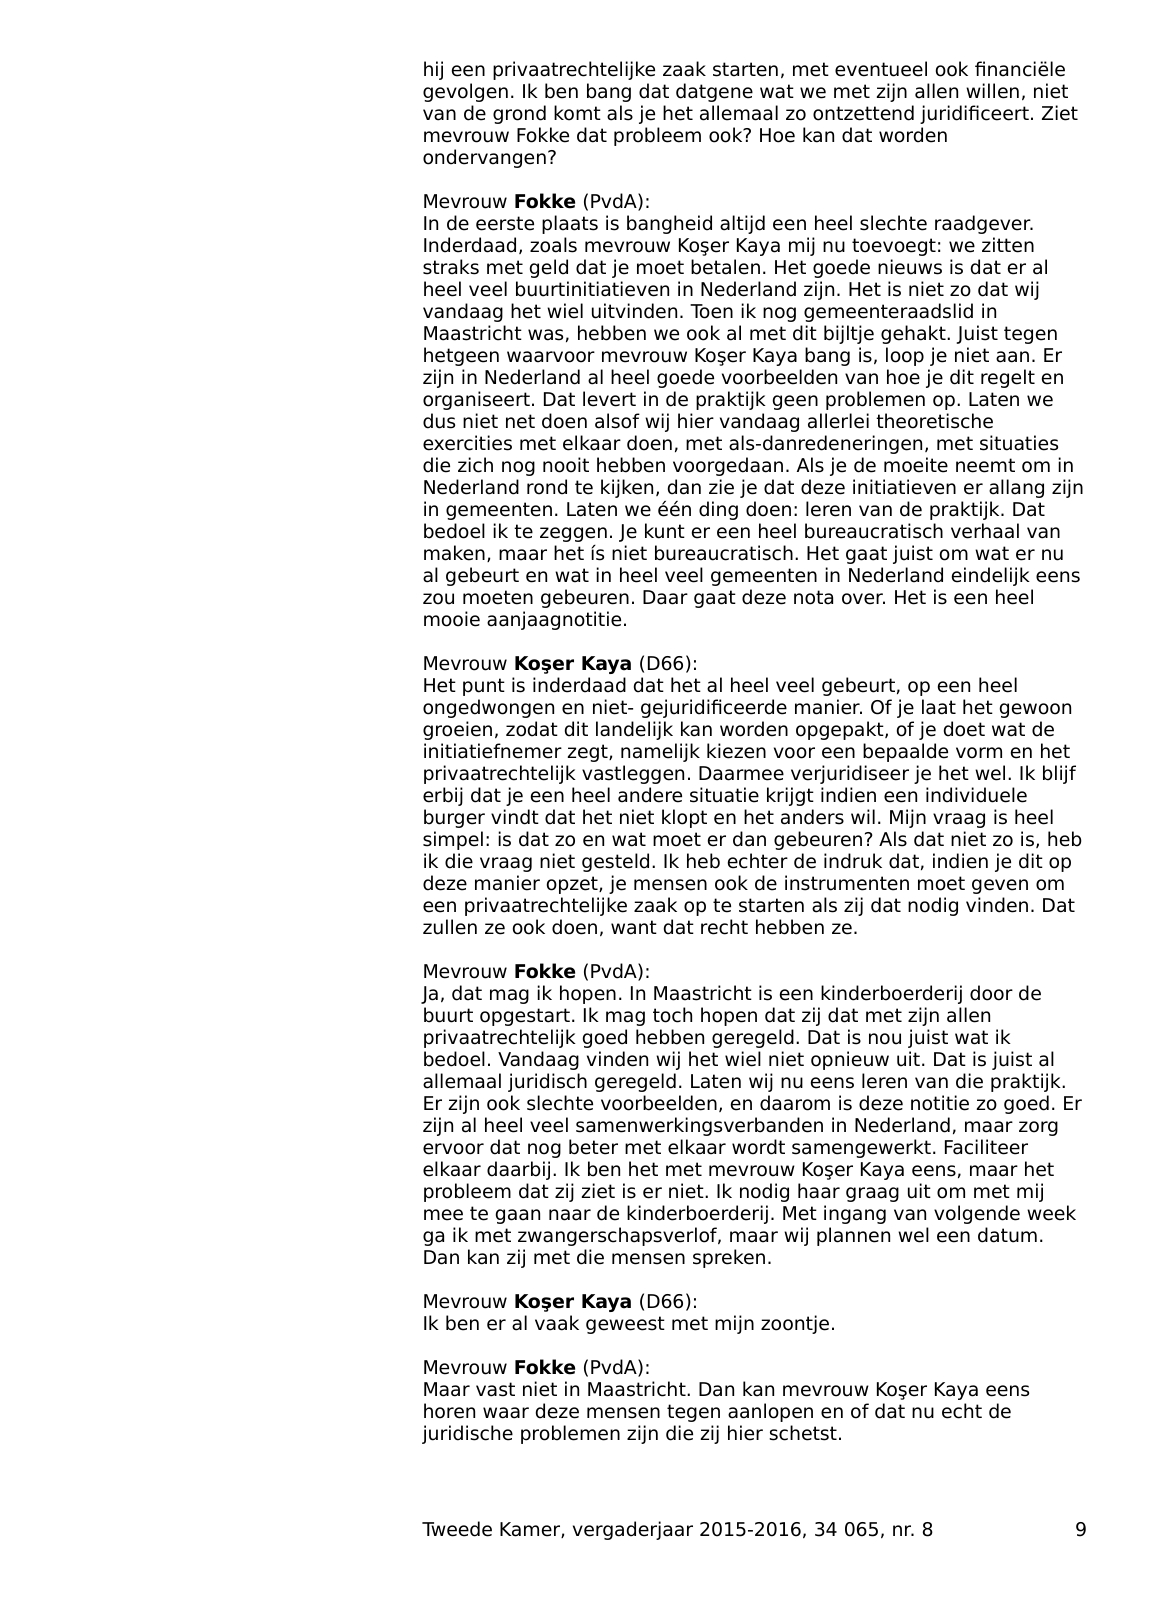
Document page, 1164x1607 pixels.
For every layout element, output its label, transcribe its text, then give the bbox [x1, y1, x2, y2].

text Maar vast niet in Maastricht. Dan kan mevrouw Koşer Kaya eens horen waar deze mensen tegen aanlopen en of dat nu echt de juridische problemen zijn die zij hier schetst. [422, 1379, 1087, 1445]
text In de eerste plaats is bangheid altijd een heel slechte raadgever. Inderdaad, zoals mevrouw Koşer Kaya mij nu toevoegt: we zitten straks met geld dat je moet betalen. Het goede nieuws is dat er al heel veel buurtinitiatieven in Nederland zijn. Het is niet zo dat wij vandaag het wiel uitvinden. Toen ik nog gemeenteraadslid in Maastricht was, hebben we ook al met dit bijltje gehakt. Juist tegen hetgeen waarvoor mevrouw Koşer Kaya bang is, loop je niet aan. Er zijn in Nederland al heel goede voorbeelden van hoe je dit regelt en organiseert. Dat levert in de praktijk geen problemen op. Laten we dus niet net doen alsof wij hier vandaag allerlei theoretische exercities met elkaar doen, met als-danredeneringen, met situaties die zich nog nooit hebben voorgedaan. Als je de moeite neemt om in Nederland rond te kijken, dan zie je dat deze initiatieven er allang zijn in gemeenten. Laten we één ding doen: leren van de praktijk. Dat bedoel ik te zeggen. Je kunt er een heel bureaucratisch verhaal van maken, maar het ís niet bureaucratisch. Het gaat juist om wat er nu al gebeurt en wat in heel veel gemeenten in Nederland eindelijk eens zou moeten gebeuren. Daar gaat deze nota over. Het is een heel mooie aanjaagnotitie. [422, 213, 1087, 631]
text Het punt is inderdaad dat het al heel veel gebeurt, op een heel ongedwongen en niet- gejuridificeerde manier. Of je laat het gewoon groeien, zodat dit landelijk kan worden opgepakt, of je doet wat de initiatiefnemer zegt, namelijk kiezen voor een bepaalde vorm en het privaatrechtelijk vastleggen. Daarmee verjuridiseer je het wel. Ik blijf erbij dat je een heel andere situatie krijgt indien een individuele burger vindt dat het niet klopt en het anders wil. Mijn vraag is heel simpel: is dat zo en wat moet er dan gebeuren? Als dat niet zo is, heb ik die vraag niet gesteld. Ik heb echter de indruk dat, indien je dit op deze manier opzet, je mensen ook de instrumenten moet geven om een privaatrechtelijke zaak op te starten als zij dat nodig vinden. Dat zullen ze ook doen, want dat recht hebben ze. [422, 675, 1087, 939]
text Ik ben er al vaak geweest met mijn zoontje. [422, 1313, 1087, 1335]
text Mevrouw Fokke (PvdA): [422, 961, 1087, 983]
text Mevrouw Koşer Kaya (D66): [422, 1291, 1087, 1313]
text Mevrouw Koşer Kaya (D66): [422, 653, 1087, 675]
text hij een privaatrechtelijke zaak starten, met eventueel ook financiële gevolgen. Ik ben bang dat datgene wat we met zijn allen willen, niet van de grond komt als je het allemaal zo ontzettend juridificeert. Ziet mevrouw Fokke dat probleem ook? Hoe kan dat worden ondervangen? [422, 59, 1087, 169]
text Ja, dat mag ik hopen. In Maastricht is een kinderboerderij door de buurt opgestart. Ik mag toch hopen dat zij dat met zijn allen privaatrechtelijk goed hebben geregeld. Dat is nou juist wat ik bedoel. Vandaag vinden wij het wiel niet opnieuw uit. Dat is juist al allemaal juridisch geregeld. Laten wij nu eens leren van die praktijk. Er zijn ook slechte voorbeelden, en daarom is deze notitie zo goed. Er zijn al heel veel samenwerkingsverbanden in Nederland, maar zorg ervoor dat nog beter met elkaar wordt samengewerkt. Faciliteer elkaar daarbij. Ik ben het met mevrouw Koşer Kaya eens, maar het probleem dat zij ziet is er niet. Ik nodig haar graag uit om met mij mee te gaan naar de kinderboerderij. Met ingang van volgende week ga ik met zwangerschapsverlof, maar wij plannen wel een datum. Dan kan zij met die mensen spreken. [422, 983, 1087, 1268]
text Mevrouw Fokke (PvdA): [422, 1357, 1087, 1379]
text Mevrouw Fokke (PvdA): [422, 191, 1087, 213]
